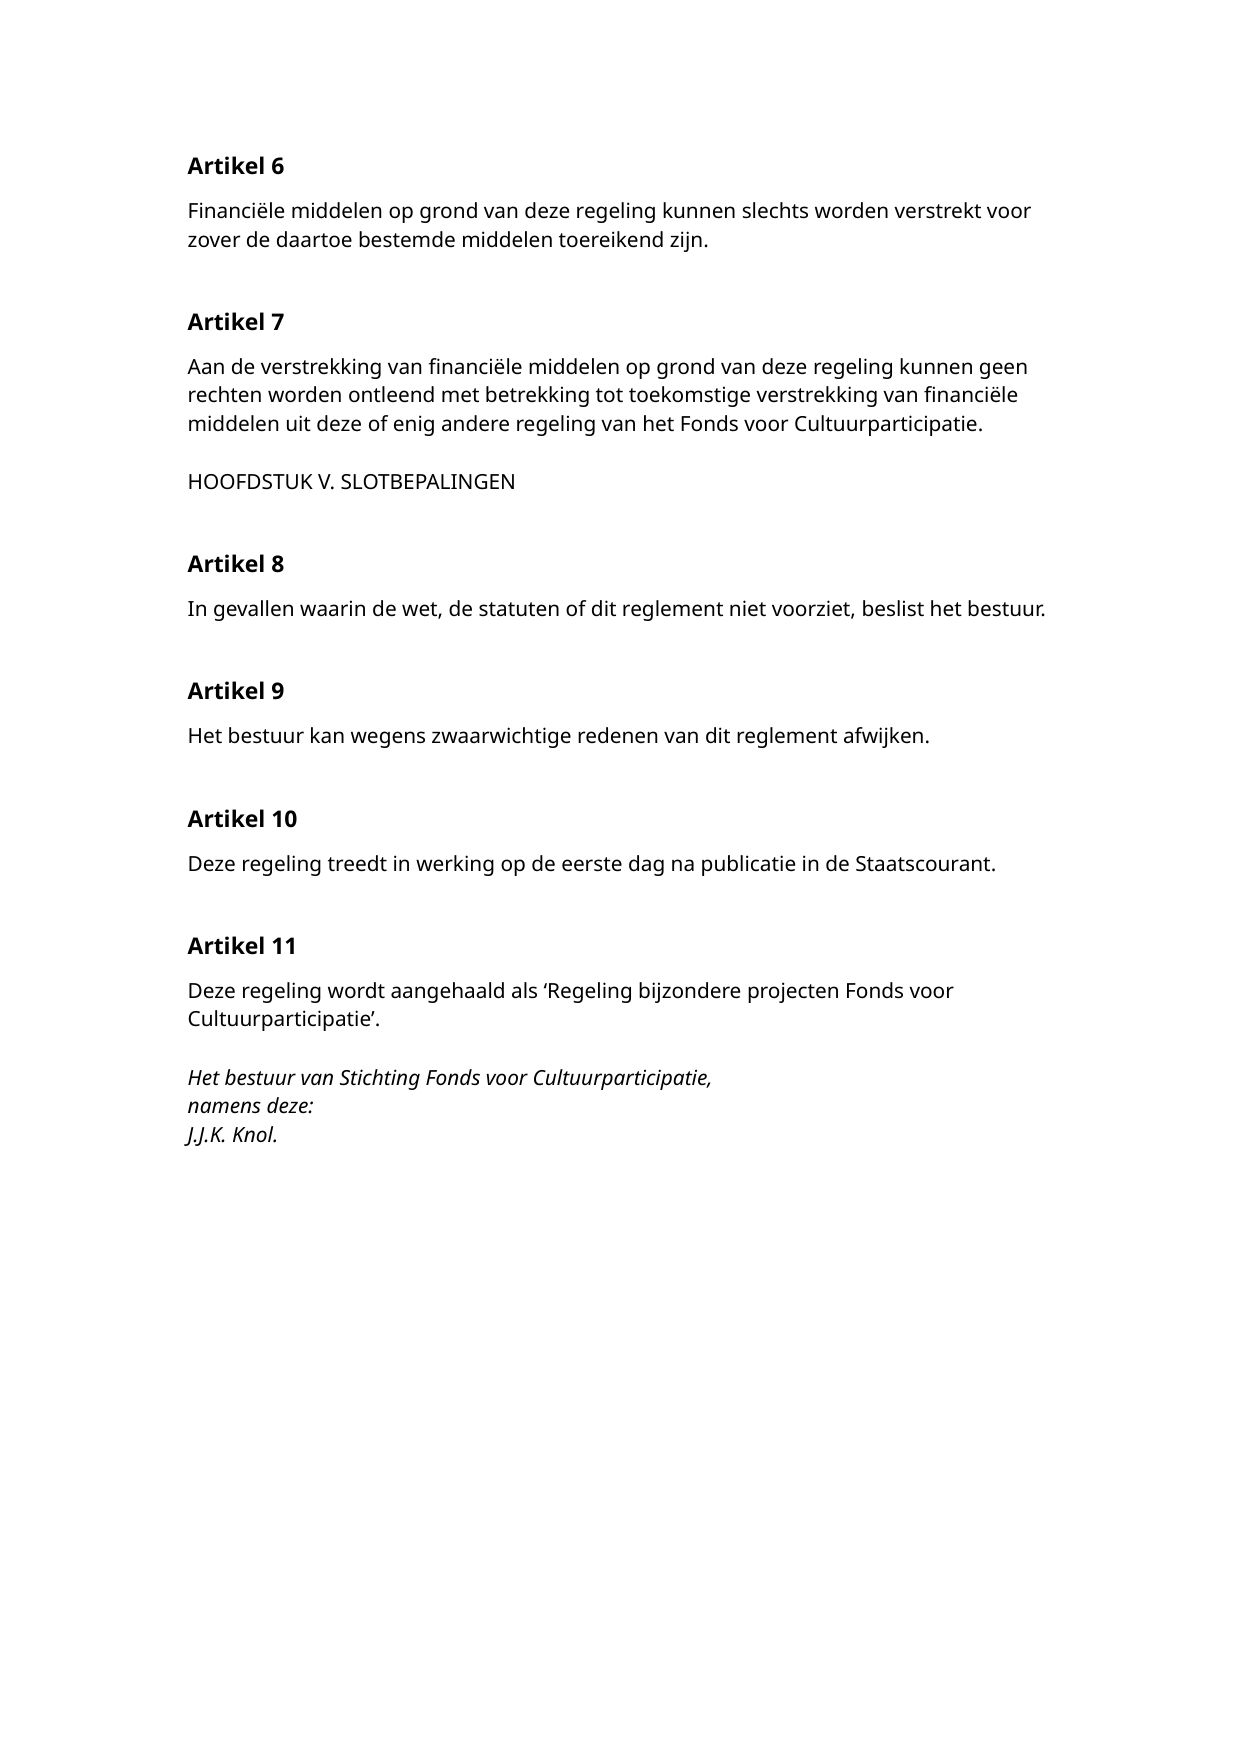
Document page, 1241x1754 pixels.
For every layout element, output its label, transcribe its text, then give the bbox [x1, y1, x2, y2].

subtitle Artikel 8 [187, 548, 1053, 579]
subtitle HOOFDSTUK V. SLOTBEPALINGEN [187, 467, 1053, 496]
subtitle Artikel 6 [187, 150, 1053, 181]
text Het bestuur van Stichting Fonds voor Cultuurparticipatie, [187, 1063, 1053, 1091]
text Aan de verstrekking van financiële middelen op grond van deze regeling kunnen geen rechten worden ontleend met betrekking tot toekomstige verstrekking van financiële middelen uit deze of enig andere regeling van het Fonds voor Cultuurparticipatie. [187, 352, 1053, 437]
text J.J.K. Knol. [187, 1120, 1053, 1148]
subtitle Artikel 7 [187, 306, 1053, 337]
subtitle Artikel 9 [187, 675, 1053, 707]
text Het bestuur kan wegens zwaarwichtige redenen van dit reglement afwijken. [187, 722, 1053, 750]
subtitle Artikel 11 [187, 930, 1053, 961]
text namens deze: [187, 1091, 1053, 1120]
text In gevallen waarin de wet, de statuten of dit reglement niet voorziet, beslist het bestuur. [187, 594, 1053, 623]
subtitle Artikel 10 [187, 802, 1053, 834]
text Deze regeling wordt aangehaald als ‘Regeling bijzondere projecten Fonds voor Cultuurparticipatie’. [187, 976, 1053, 1033]
text Deze regeling treedt in werking op de eerste dag na publicatie in de Staatscourant. [187, 849, 1053, 877]
text Financiële middelen op grond van deze regeling kunnen slechts worden verstrekt voor zover de daartoe bestemde middelen toereikend zijn. [187, 196, 1053, 253]
